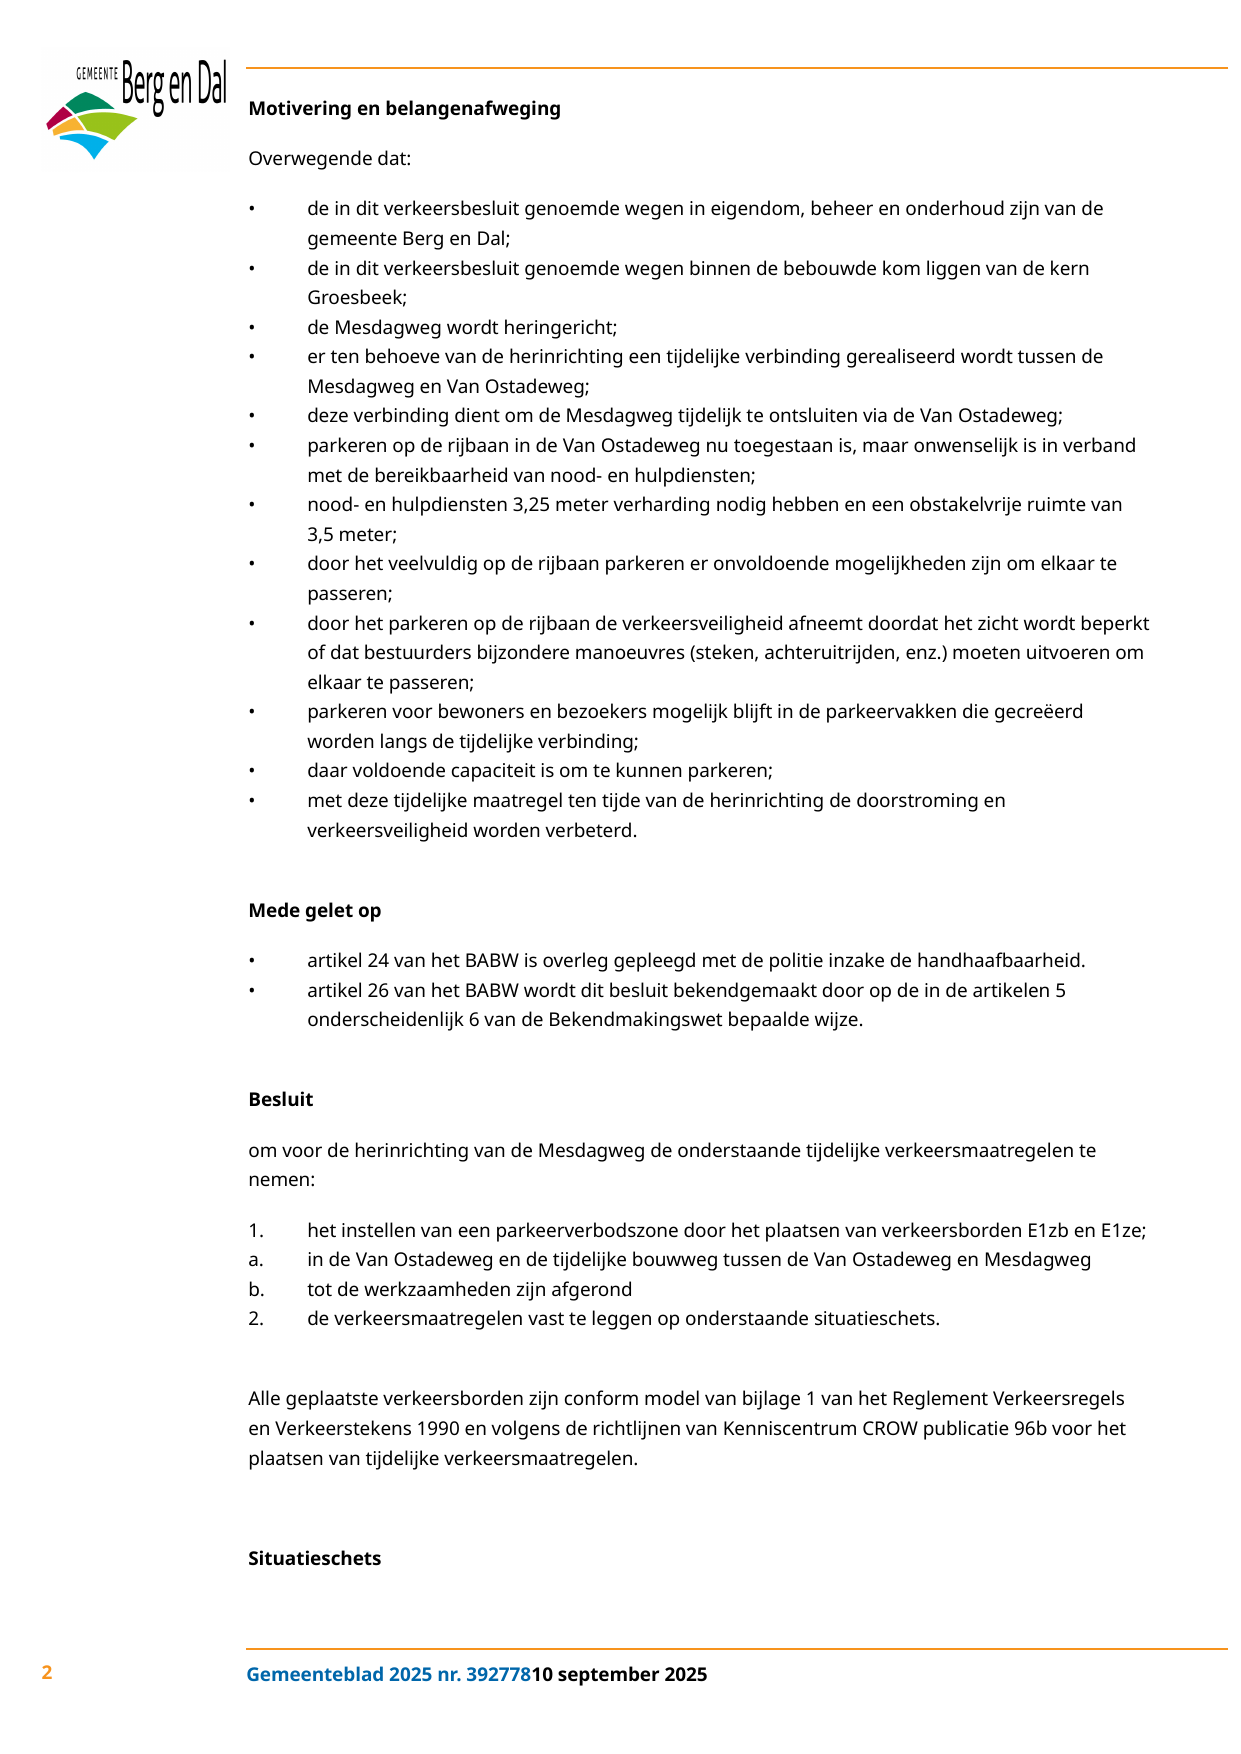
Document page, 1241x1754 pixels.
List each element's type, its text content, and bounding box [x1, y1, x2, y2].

list de Mesdagweg wordt heringericht; [248, 314, 1152, 340]
list deze verbinding dient om de Mesdagweg tijdelijk te ontsluiten via de Van Ostadeweg; [248, 403, 1152, 428]
list artikel 26 van het BABW wordt dit besluit bekendgemaakt door op de in de artikelen 5 onderscheidenlijk 6 van de Bekendmakingswet bepaalde wijze. [248, 977, 1152, 1032]
text Motivering en belangenafweging [248, 95, 1152, 121]
list door het parkeren op de rijbaan de verkeersveiligheid afneemt doordat het zicht wordt beperkt of dat bestuurders bijzondere manoeuvres (steken, achteruitrijden, enz.) moeten uitvoeren om elkaar te passeren; [248, 610, 1152, 695]
list daar voldoende capaciteit is om te kunnen parkeren; [248, 758, 1152, 783]
list parkeren voor bewoners en bezoekers mogelijk blijft in de parkeervakken die gecreëerd worden langs de tijdelijke verbinding; [248, 698, 1152, 754]
list de verkeersmaatregelen vast te leggen op onderstaande situatieschets. [248, 1306, 1152, 1331]
text Alle geplaatste verkeersborden zijn conform model van bijlage 1 van het Reglement Verkeersregels en Verkeerstekens 1990 en volgens de richtlijnen van Kenniscentrum CROW publicatie 96b voor het plaatsen van tijdelijke verkeersmaatregelen. [248, 1386, 1152, 1471]
text Overwegende dat: [248, 145, 1152, 171]
list door het veelvuldig op de rijbaan parkeren er onvoldoende mogelijkheden zijn om elkaar te passeren; [248, 551, 1152, 606]
list het instellen van een parkeerverbodszone door het plaatsen van verkeersborden E1zb en E1ze; [248, 1217, 1152, 1243]
list in de Van Ostadeweg en de tijdelijke bouwweg tussen de Van Ostadeweg en Mesdagweg [248, 1246, 1152, 1272]
picture [41, 47, 231, 172]
text Mede gelet op [248, 897, 1152, 923]
text Situatieschets [248, 1546, 1152, 1571]
list nood- en hulpdiensten 3,25 meter verharding nodig hebben en een obstakelvrije ruimte van 3,5 meter; [248, 491, 1152, 547]
list tot de werkzaamheden zijn afgerond [248, 1276, 1152, 1302]
text om voor de herinrichting van de Mesdagweg de onderstaande tijdelijke verkeersmaatregelen te nemen: [248, 1137, 1152, 1192]
list parkeren op de rijbaan in de Van Ostadeweg nu toegestaan is, maar onwenselijk is in verband met de bereikbaarheid van nood- en hulpdiensten; [248, 432, 1152, 488]
list artikel 24 van het BABW is overleg gepleegd met de politie inzake de handhaafbaarheid. [248, 947, 1152, 973]
list de in dit verkeersbesluit genoemde wegen binnen de bebouwde kom liggen van de kern Groesbeek; [248, 255, 1152, 310]
text Besluit [248, 1086, 1152, 1112]
list met deze tijdelijke maatregel ten tijde van de herinrichting de doorstroming en verkeersveiligheid worden verbeterd. [248, 787, 1152, 843]
list er ten behoeve van de herinrichting een tijdelijke verbinding gerealiseerd wordt tussen de Mesdagweg en Van Ostadeweg; [248, 343, 1152, 399]
list de in dit verkeersbesluit genoemde wegen in eigendom, beheer en onderhoud zijn van de gemeente Berg en Dal; [248, 196, 1152, 251]
